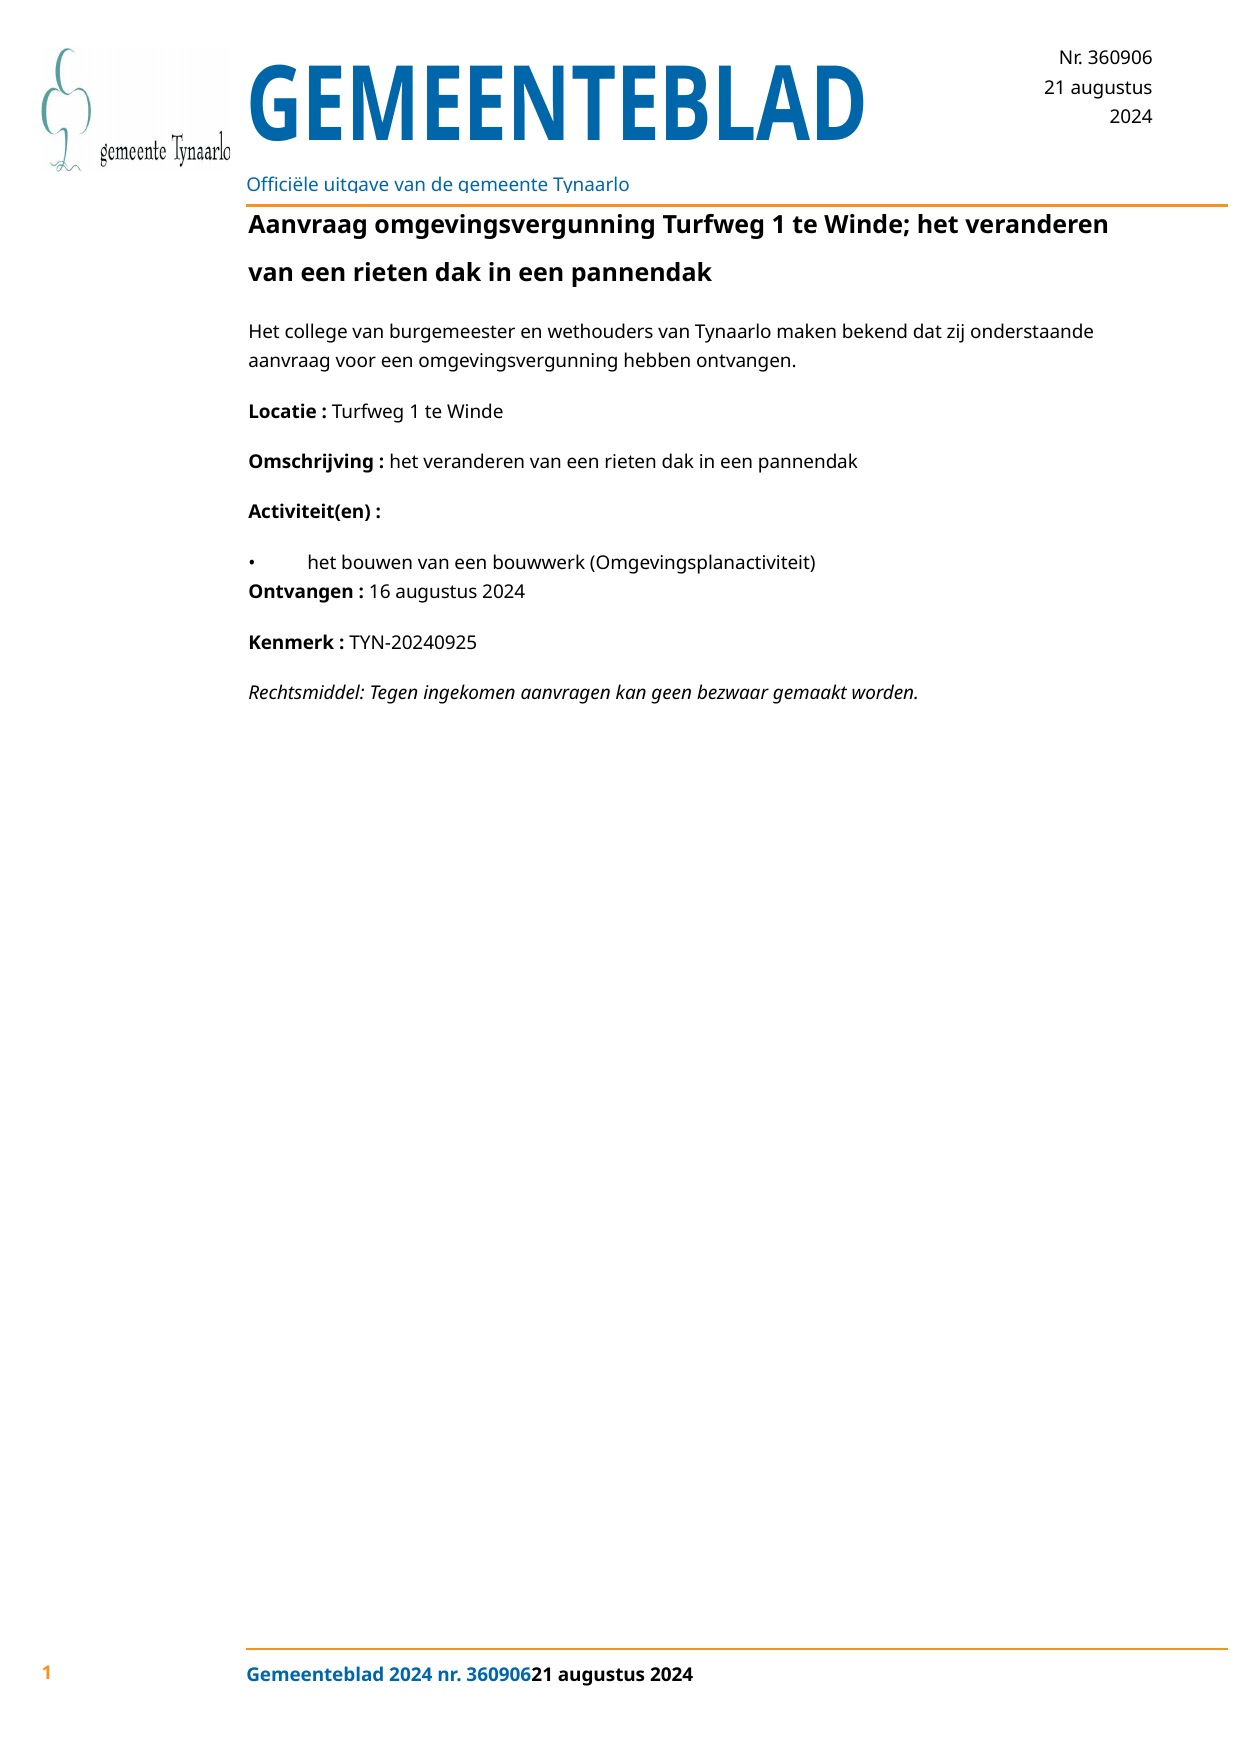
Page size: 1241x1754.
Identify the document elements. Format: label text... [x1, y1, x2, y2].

text Aanvraag omgevingsvergunning Turfweg 1 te Winde; het veranderen van een rieten dak in een pannendak [248, 207, 1152, 288]
text Rechtsmiddel: Tegen ingekomen aanvragen kan geen bezwaar gemaakt worden. [248, 679, 1152, 705]
text Kenmerk : TYN-20240925 [248, 629, 1152, 655]
text Het college van burgemeester en wethouders van Tynaarlo maken bekend dat zij onderstaande aanvraag voor een omgevingsvergunning hebben ontvangen. [248, 318, 1152, 373]
list het bouwen van een bouwwerk (Omgevingsplanactiviteit) [248, 549, 1152, 575]
text Activiteit(en) : [248, 499, 1152, 524]
text Ontvangen : 16 augustus 2024 [248, 579, 1152, 604]
text Omschrijving : het veranderen van een rieten dak in een pannendak [248, 448, 1152, 474]
picture [41, 47, 231, 172]
text Locatie : Turfweg 1 te Winde [248, 398, 1152, 424]
